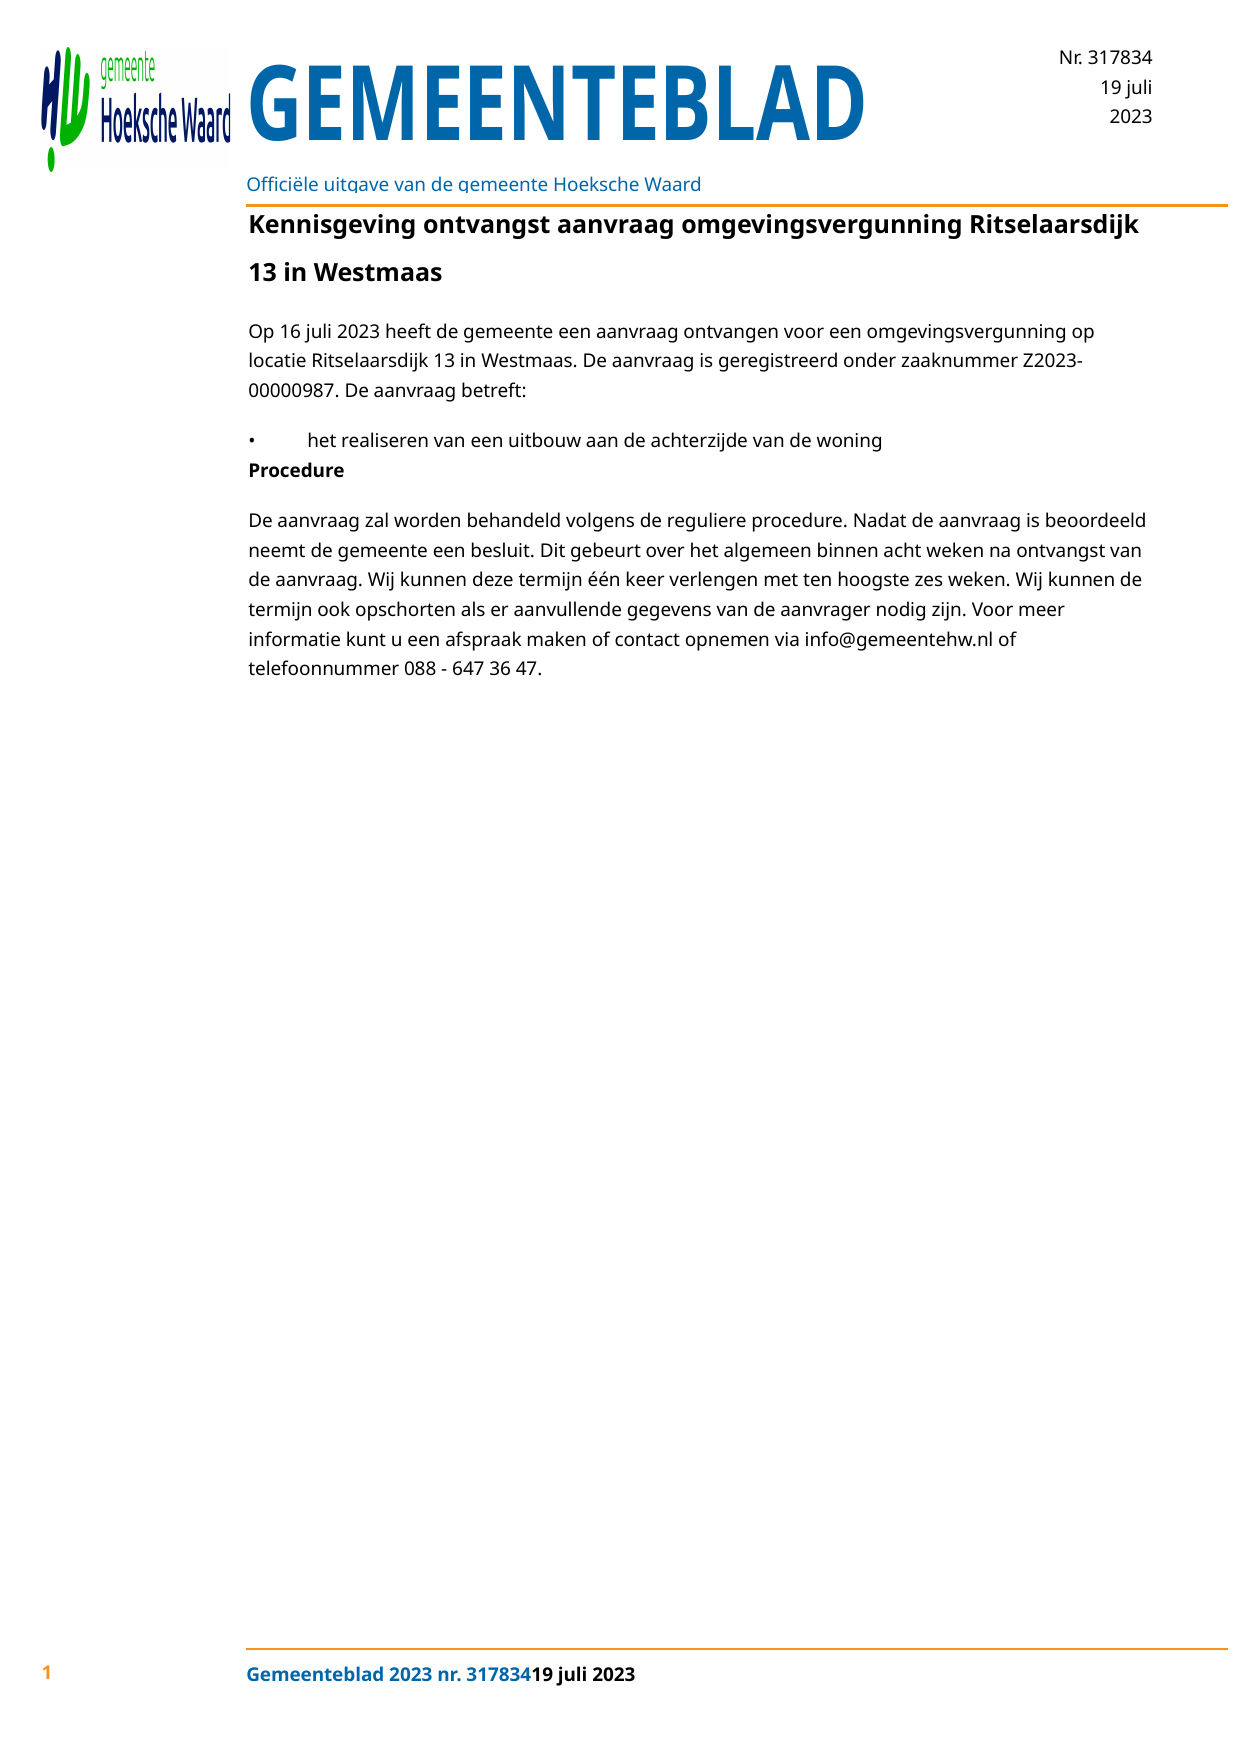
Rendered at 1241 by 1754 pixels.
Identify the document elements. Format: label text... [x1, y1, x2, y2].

text De aanvraag zal worden behandeld volgens de reguliere procedure. Nadat de aanvraag is beoordeeld neemt de gemeente een besluit. Dit gebeurt over het algemeen binnen acht weken na ontvangst van de aanvraag. Wij kunnen deze termijn één keer verlengen met ten hoogste zes weken. Wij kunnen de termijn ook opschorten als er aanvullende gegevens van de aanvrager nodig zijn. Voor meer informatie kunt u een afspraak maken of contact opnemen via info@gemeentehw.nl of telefoonnummer 088 - 647 36 47. [248, 507, 1152, 681]
text Op 16 juli 2023 heeft de gemeente een aanvraag ontvangen voor een omgevingsvergunning op locatie Ritselaarsdijk 13 in Westmaas. De aanvraag is geregistreerd onder zaaknummer Z2023-00000987. De aanvraag betreft: [248, 318, 1152, 403]
text Procedure [248, 457, 1152, 483]
text Kennisgeving ontvangst aanvraag omgevingsvergunning Ritselaarsdijk 13 in Westmaas [248, 207, 1152, 288]
list het realiseren van een uitbouw aan de achterzijde van de woning [248, 427, 1152, 453]
picture [41, 47, 231, 172]
